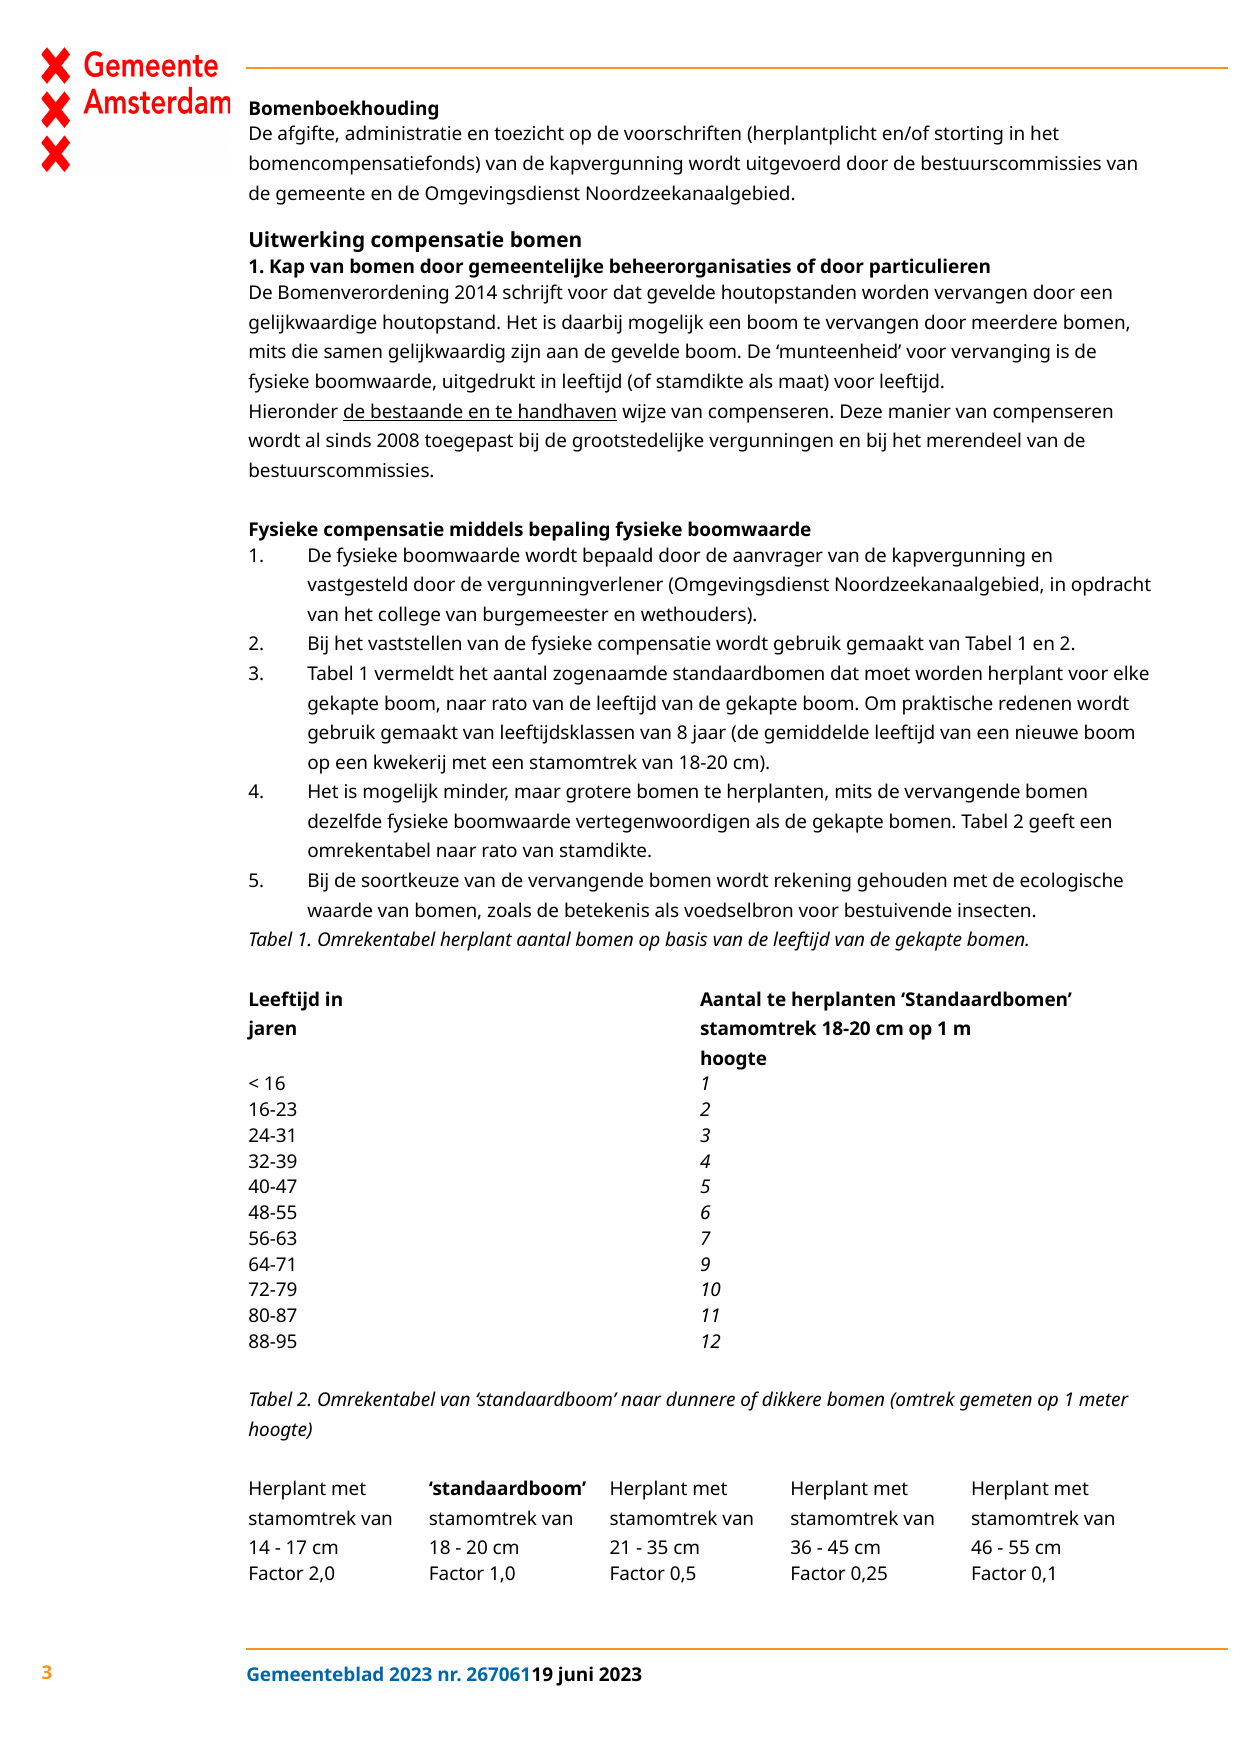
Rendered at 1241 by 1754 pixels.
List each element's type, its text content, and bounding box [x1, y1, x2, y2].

table_cell Factor 2,0 [248, 1560, 429, 1586]
text Bomenboekhouding [248, 95, 1152, 121]
text Fysieke compensatie middels bepaling fysieke boomwaarde [248, 516, 1152, 542]
list De fysieke boomwaarde wordt bepaald door de aanvrager van de kapvergunning en vastgesteld door de vergunningverlener (Omgevingsdienst Noordzeekanaalgebied, in opdracht van het college van burgemeester en wethouders). [248, 542, 1152, 627]
table_header Herplant met stamomtrek van 46 - 55 cm [971, 1475, 1152, 1560]
text Hieronder de bestaande en te handhaven wijze van compenseren. Deze manier van compenseren wordt al sinds 2008 toegepast bij de grootstedelijke vergunningen en bij het merendeel van de bestuurscommissies. [248, 398, 1152, 483]
text Tabel 2. Omrekentabel van ‘standaardboom’ naar dunnere of dikkere bomen (omtrek gemeten op 1 meter hoogte) [248, 1386, 1152, 1442]
table_cell 40-47 [248, 1174, 700, 1199]
text 1. Kap van bomen door gemeentelijke beheerorganisaties of door particulieren [248, 254, 1152, 279]
table_cell Factor 0,25 [790, 1560, 971, 1586]
table_cell 11 [700, 1302, 1152, 1328]
picture [41, 47, 231, 172]
table_cell 24-31 [248, 1122, 700, 1148]
table_cell 80-87 [248, 1302, 700, 1328]
list Tabel 1 vermeldt het aantal zogenaamde standaardbomen dat moet worden herplant voor elke gekapte boom, naar rato van de leeftijd van de gekapte boom. Om praktische redenen wordt gebruik gemaakt van leeftijdsklassen van 8 jaar (de gemiddelde leeftijd van een nieuwe boom op een kwekerij met een stamomtrek van 18-20 cm). [248, 660, 1152, 775]
text Uitwerking compensatie bomen [248, 225, 1152, 254]
table_cell < 16 [248, 1071, 700, 1096]
table_cell 5 [700, 1174, 1152, 1199]
table_header Herplant met stamomtrek van 36 - 45 cm [790, 1475, 971, 1560]
table_header ‘standaardboom’ stamomtrek van 18 - 20 cm [429, 1475, 609, 1560]
table_cell Factor 0,1 [971, 1560, 1152, 1586]
table_header Herplant met stamomtrek van 21 - 35 cm [609, 1475, 790, 1560]
table_cell 6 [700, 1199, 1152, 1225]
table_cell 3 [700, 1122, 1152, 1148]
table_cell 4 [700, 1148, 1152, 1173]
table_cell 64-71 [248, 1251, 700, 1276]
table_header Leeftijd in jaren [248, 986, 700, 1071]
text De afgifte, administratie en toezicht op de voorschriften (herplantplicht en/of storting in het bomencompensatiefonds) van de kapvergunning wordt uitgevoerd door de bestuurscommissies van de gemeente en de Omgevingsdienst Noordzeekanaalgebied. [248, 121, 1152, 205]
list Bij de soortkeuze van de vervangende bomen wordt rekening gehouden met de ecologische waarde van bomen, zoals de betekenis als voedselbron voor bestuivende insecten. [248, 867, 1152, 923]
table_header Aantal te herplanten ‘Standaardbomen’ stamomtrek 18-20 cm op 1 m hoogte [700, 986, 1152, 1071]
table_header Herplant met stamomtrek van 14 - 17 cm [248, 1475, 429, 1560]
text Tabel 1. Omrekentabel herplant aantal bomen op basis van de leeftijd van de gekapte bomen. [248, 926, 1152, 952]
table_cell 48-55 [248, 1199, 700, 1225]
table_cell 7 [700, 1225, 1152, 1251]
table_cell 56-63 [248, 1225, 700, 1251]
table_cell 10 [700, 1276, 1152, 1302]
text De Bomenverordening 2014 schrijft voor dat gevelde houtopstanden worden vervangen door een gelijkwaardige houtopstand. Het is daarbij mogelijk een boom te vervangen door meerdere bomen, mits die samen gelijkwaardig zijn aan de gevelde boom. De ‘munteenheid’ voor vervanging is de fysieke boomwaarde, uitgedrukt in leeftijd (of stamdikte als maat) voor leeftijd. [248, 279, 1152, 394]
table_cell 88-95 [248, 1328, 700, 1354]
table_cell 1 [700, 1071, 1152, 1096]
table_cell 9 [700, 1251, 1152, 1276]
table_cell Factor 0,5 [609, 1560, 790, 1586]
table_cell 16-23 [248, 1096, 700, 1122]
table_cell Factor 1,0 [429, 1560, 609, 1586]
table_cell 72-79 [248, 1276, 700, 1302]
table_cell 12 [700, 1328, 1152, 1354]
list Bij het vaststellen van de fysieke compensatie wordt gebruik gemaakt van Tabel 1 en 2. [248, 631, 1152, 656]
table_cell 2 [700, 1096, 1152, 1122]
table_cell 32-39 [248, 1148, 700, 1173]
list Het is mogelijk minder, maar grotere bomen te herplanten, mits de vervangende bomen dezelfde fysieke boomwaarde vertegenwoordigen als de gekapte bomen. Tabel 2 geeft een omrekentabel naar rato van stamdikte. [248, 778, 1152, 863]
